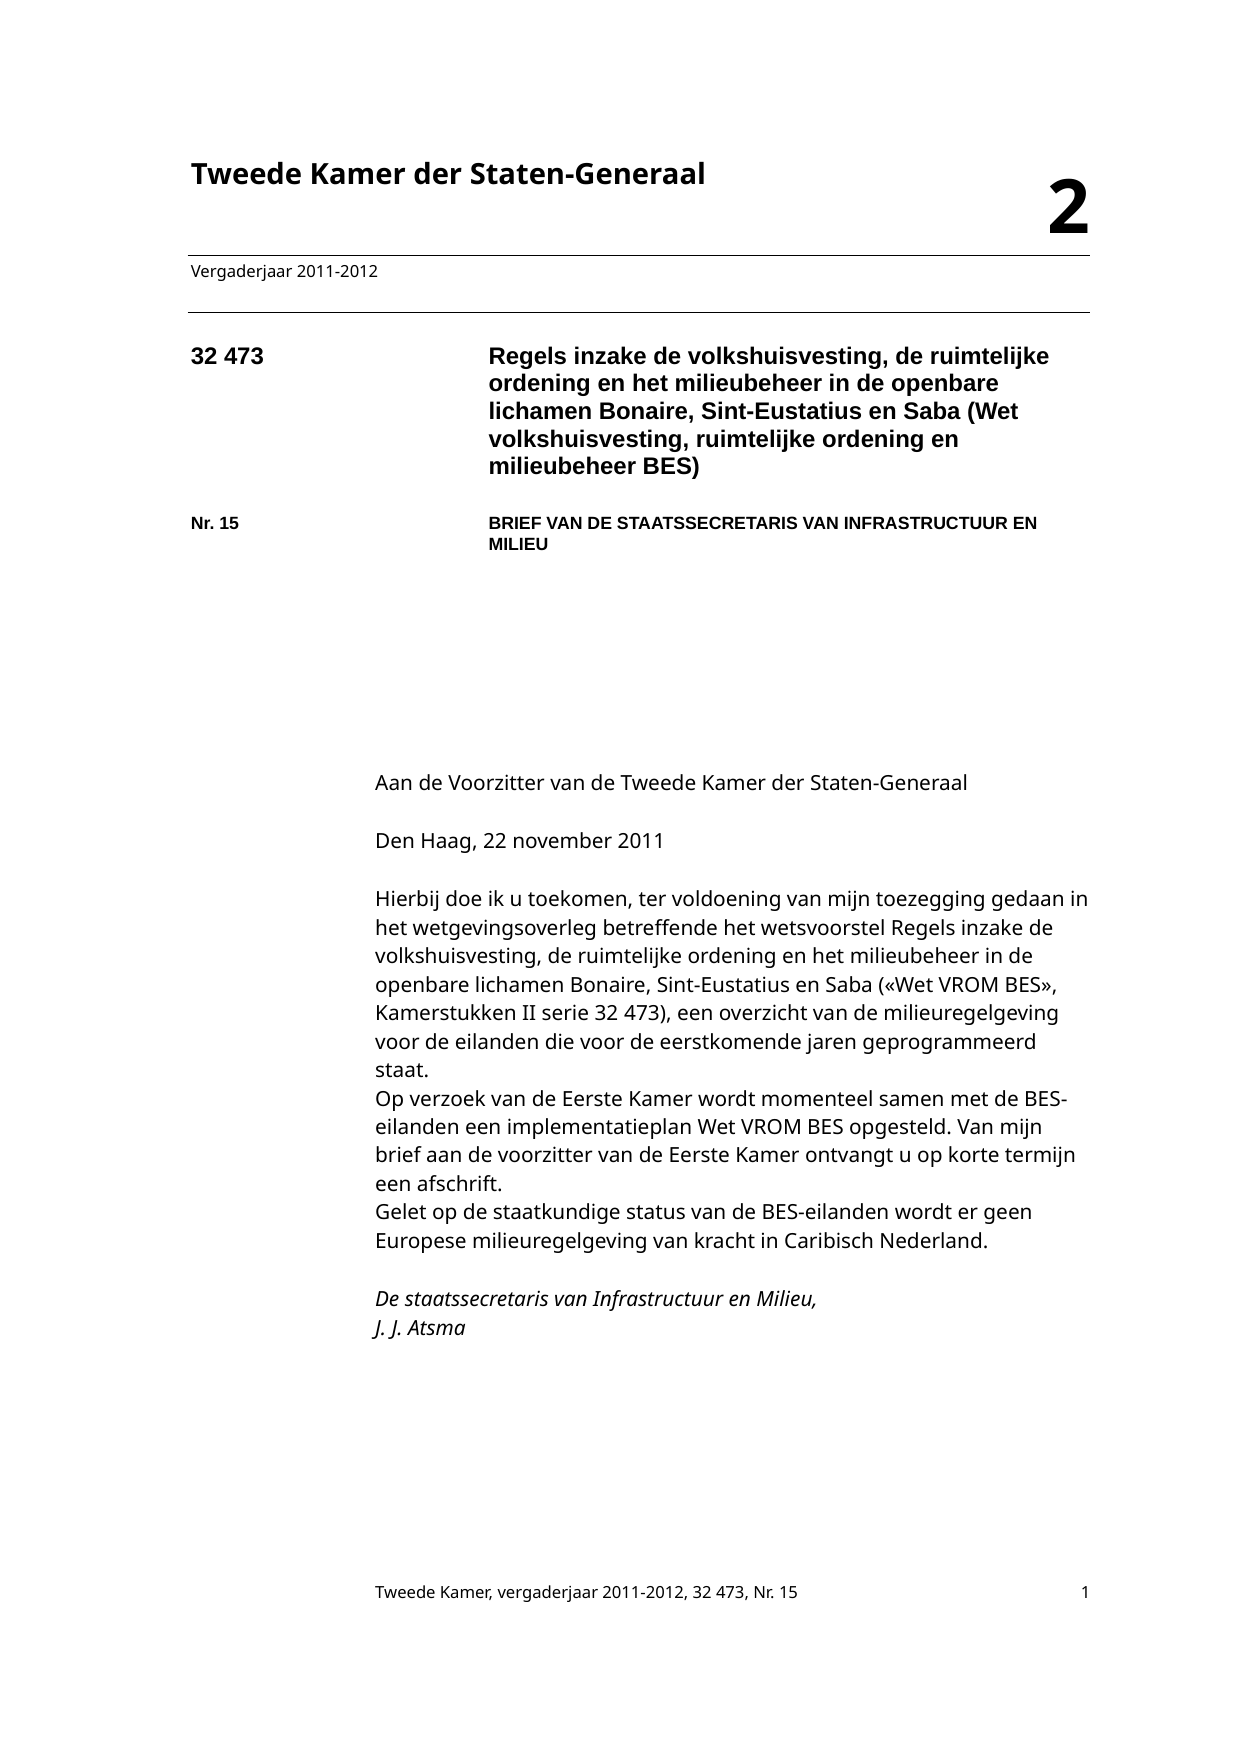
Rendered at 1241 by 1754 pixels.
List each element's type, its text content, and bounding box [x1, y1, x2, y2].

text Gelet op de staatkundige status van de BES-eilanden wordt er geen Europese milieuregelgeving van kracht in Caribisch Nederland. [375, 1197, 1090, 1254]
table_cell [485, 256, 1090, 312]
text Den Haag, 22 november 2011 [375, 826, 1090, 854]
text J. J. Atsma [375, 1313, 1090, 1341]
table_cell Regels inzake de volkshuisvesting, de ruimtelijke ordening en het milieubeheer in de openbare lichamen Bonaire, Sint-Eustatius en Saba (Wet volkshuisvesting, ruimtelijke ordening en milieubeheer BES) [485, 339, 1090, 510]
table_header 2 [910, 150, 1090, 255]
table_cell 32 473 [188, 339, 485, 510]
table_cell Nr. 15 [188, 510, 485, 649]
table_header Tweede Kamer der Staten-Generaal [188, 150, 909, 255]
text Aan de Voorzitter van de Tweede Kamer der Staten-Generaal [375, 768, 1090, 796]
table_cell BRIEF VAN DE STAATSSECRETARIS VAN INFRASTRUCTUUR EN MILIEU [485, 510, 1090, 649]
table_cell Vergaderjaar 2011-2012 [188, 256, 485, 312]
text De staatssecretaris van Infrastructuur en Milieu, [375, 1284, 1090, 1313]
table_cell [485, 313, 1090, 339]
text Op verzoek van de Eerste Kamer wordt momenteel samen met de BES-eilanden een implementatieplan Wet VROM BES opgesteld. Van mijn brief aan de voorzitter van de Eerste Kamer ontvangt u op korte termijn een afschrift. [375, 1084, 1090, 1197]
table_cell [188, 313, 485, 339]
text Hierbij doe ik u toekomen, ter voldoening van mijn toezegging gedaan in het wetgevingsoverleg betreffende het wetsvoorstel Regels inzake de volkshuisvesting, de ruimtelijke ordening en het milieubeheer in de openbare lichamen Bonaire, Sint-Eustatius en Saba («Wet VROM BES», Kamerstukken II serie 32 473), een overzicht van de milieuregelgeving voor de eilanden die voor de eerstkomende jaren geprogrammeerd staat. [375, 884, 1090, 1084]
